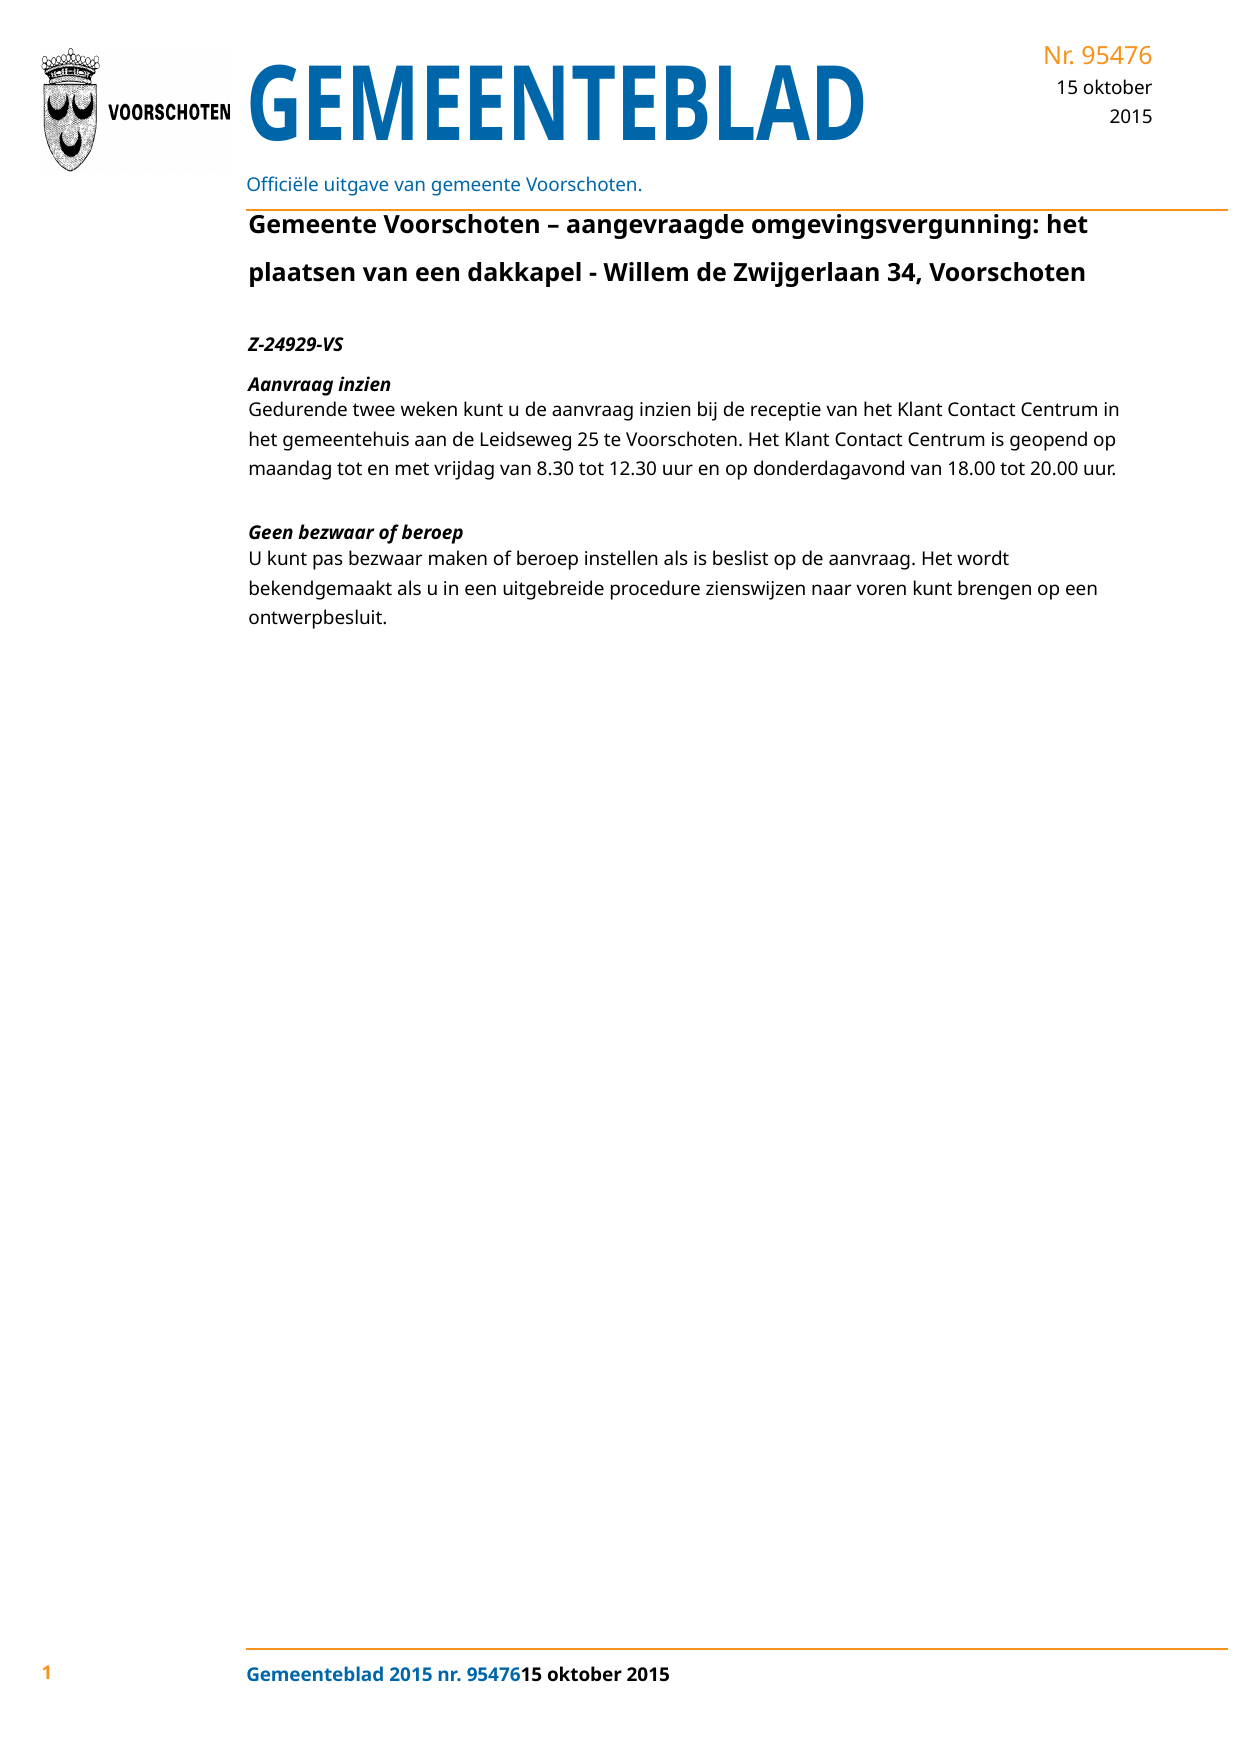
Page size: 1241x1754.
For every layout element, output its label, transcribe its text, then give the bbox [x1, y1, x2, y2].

text Z-24929-VS [248, 331, 1152, 357]
text Gedurende twee weken kunt u de aanvraag inzien bij de receptie van het Klant Contact Centrum in het gemeentehuis aan de Leidseweg 25 te Voorschoten. Het Klant Contact Centrum is geopend op maandag tot en met vrijdag van 8.30 tot 12.30 uur en op donderdagavond van 18.00 tot 20.00 uur. [248, 396, 1152, 481]
text U kunt pas bezwaar maken of beroep instellen als is beslist op de aanvraag. Het wordt bekendgemaakt als u in een uitgebreide procedure zienswijzen naar voren kunt brengen op een ontwerpbesluit. [248, 545, 1152, 630]
text Geen bezwaar of beroep [248, 519, 1152, 545]
text Gemeente Voorschoten – aangevraagde omgevingsvergunning: het plaatsen van een dakkapel - Willem de Zwijgerlaan 34, Voorschoten [248, 211, 1152, 288]
text Aanvraag inzien [248, 371, 1152, 396]
picture [41, 47, 231, 172]
